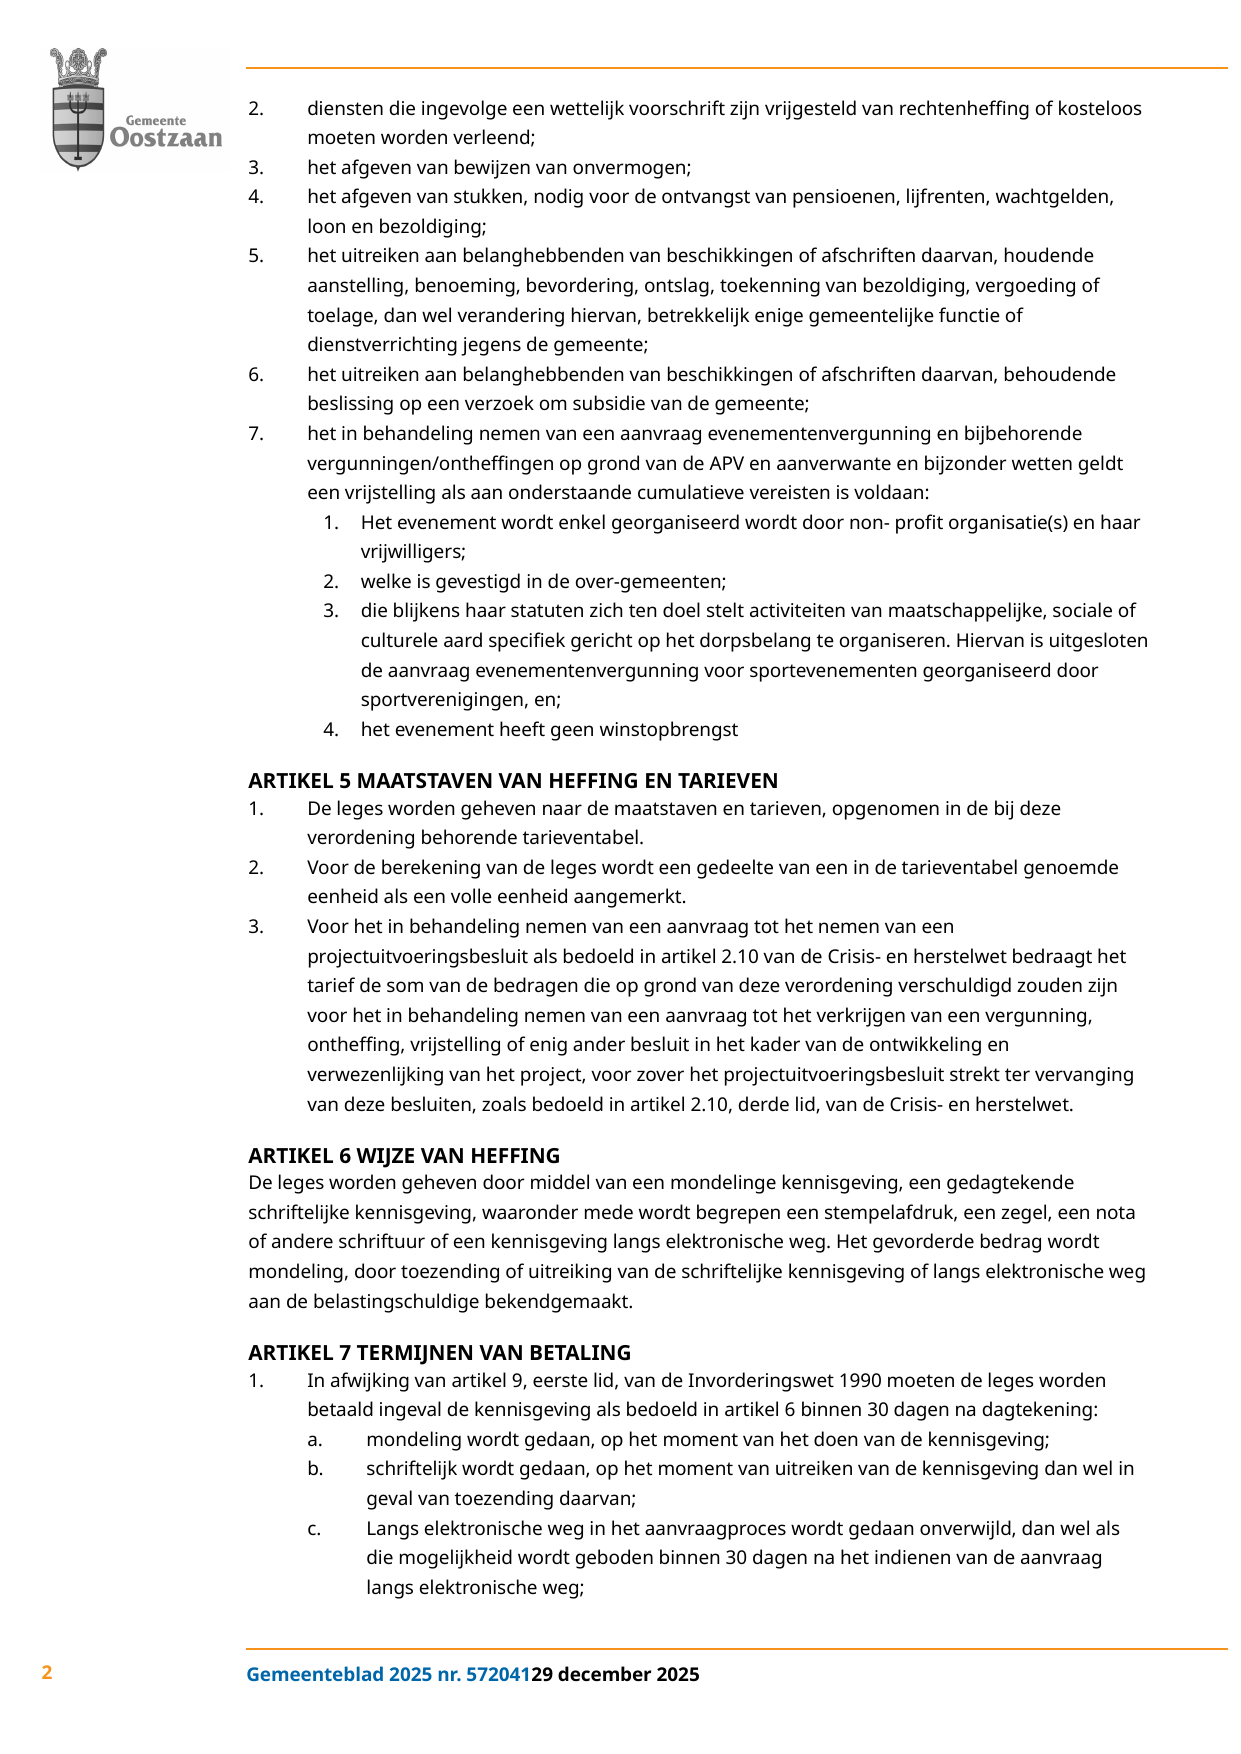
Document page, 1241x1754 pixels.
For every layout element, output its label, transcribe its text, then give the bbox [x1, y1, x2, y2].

list Het evenement wordt enkel georganiseerd wordt door non- profit organisatie(s) en haar vrijwilligers; [323, 509, 1152, 564]
list mondeling wordt gedaan, op het moment van het doen van de kennisgeving; [307, 1426, 1152, 1452]
text De leges worden geheven door middel van een mondelinge kennisgeving, een gedagtekende schriftelijke kennisgeving, waaronder mede wordt begrepen een stempelafdruk, een zegel, een nota of andere schriftuur of een kennisgeving langs elektronische weg. Het gevorderde bedrag wordt mondeling, door toezending of uitreiking van de schriftelijke kennisgeving of langs elektronische weg aan de belastingschuldige bekendgemaakt. [248, 1169, 1152, 1314]
list In afwijking van artikel 9, eerste lid, van de Invorderingswet 1990 moeten de leges worden betaald ingeval de kennisgeving als bedoeld in artikel 6 binnen 30 dagen na dagtekening: [248, 1367, 1152, 1422]
picture [41, 47, 231, 172]
text ARTIKEL 6 WIJZE VAN HEFFING [248, 1141, 1152, 1169]
list welke is gevestigd in de over-gemeenten; [323, 568, 1152, 594]
list diensten die ingevolge een wettelijk voorschrift zijn vrijgesteld van rechtenheffing of kosteloos moeten worden verleend; [248, 95, 1152, 150]
list schriftelijk wordt gedaan, op het moment van uitreiken van de kennisgeving dan wel in geval van toezending daarvan; [307, 1456, 1152, 1511]
list die blijkens haar statuten zich ten doel stelt activiteiten van maatschappelijke, sociale of culturele aard specifiek gericht op het dorpsbelang te organiseren. Hiervan is uitgesloten de aanvraag evenementenvergunning voor sportevenementen georganiseerd door sportverenigingen, en; [323, 598, 1152, 712]
list Voor de berekening van de leges wordt een gedeelte van een in de tarieventabel genoemde eenheid als een volle eenheid aangemerkt. [248, 854, 1152, 909]
list het uitreiken aan belanghebbenden van beschikkingen of afschriften daarvan, behoudende beslissing op een verzoek om subsidie van de gemeente; [248, 361, 1152, 416]
list het evenement heeft geen winstopbrengst [323, 716, 1152, 742]
list het afgeven van bewijzen van onvermogen; [248, 154, 1152, 180]
list De leges worden geheven naar de maatstaven en tarieven, opgenomen in de bij deze verordening behorende tarieventabel. [248, 795, 1152, 850]
list het in behandeling nemen van een aanvraag evenementenvergunning en bijbehorende vergunningen/ontheffingen op grond van de APV en aanverwante en bijzonder wetten geldt een vrijstelling als aan onderstaande cumulatieve vereisten is voldaan: [248, 420, 1152, 505]
list Voor het in behandeling nemen van een aanvraag tot het nemen van een projectuitvoeringsbesluit als bedoeld in artikel 2.10 van de Crisis- en herstelwet bedraagt het tarief de som van de bedragen die op grond van deze verordening verschuldigd zouden zijn voor het in behandeling nemen van een aanvraag tot het verkrijgen van een vergunning, ontheffing, vrijstelling of enig ander besluit in het kader van de ontwikkeling en verwezenlijking van het project, voor zover het projectuitvoeringsbesluit strekt ter vervanging van deze besluiten, zoals bedoeld in artikel 2.10, derde lid, van de Crisis- en herstelwet. [248, 913, 1152, 1116]
text ARTIKEL 5 MAATSTAVEN VAN HEFFING EN TARIEVEN [248, 766, 1152, 795]
list het afgeven van stukken, nodig voor de ontvangst van pensioenen, lijfrenten, wachtgelden, loon en bezoldiging; [248, 183, 1152, 239]
list het uitreiken aan belanghebbenden van beschikkingen of afschriften daarvan, houdende aanstelling, benoeming, bevordering, ontslag, toekenning van bezoldiging, vergoeding of toelage, dan wel verandering hiervan, betrekkelijk enige gemeentelijke functie of dienstverrichting jegens de gemeente; [248, 243, 1152, 357]
list Langs elektronische weg in het aanvraagproces wordt gedaan onverwijld, dan wel als die mogelijkheid wordt geboden binnen 30 dagen na het indienen van de aanvraag langs elektronische weg; [307, 1515, 1152, 1599]
text ARTIKEL 7 TERMIJNEN VAN BETALING [248, 1338, 1152, 1367]
